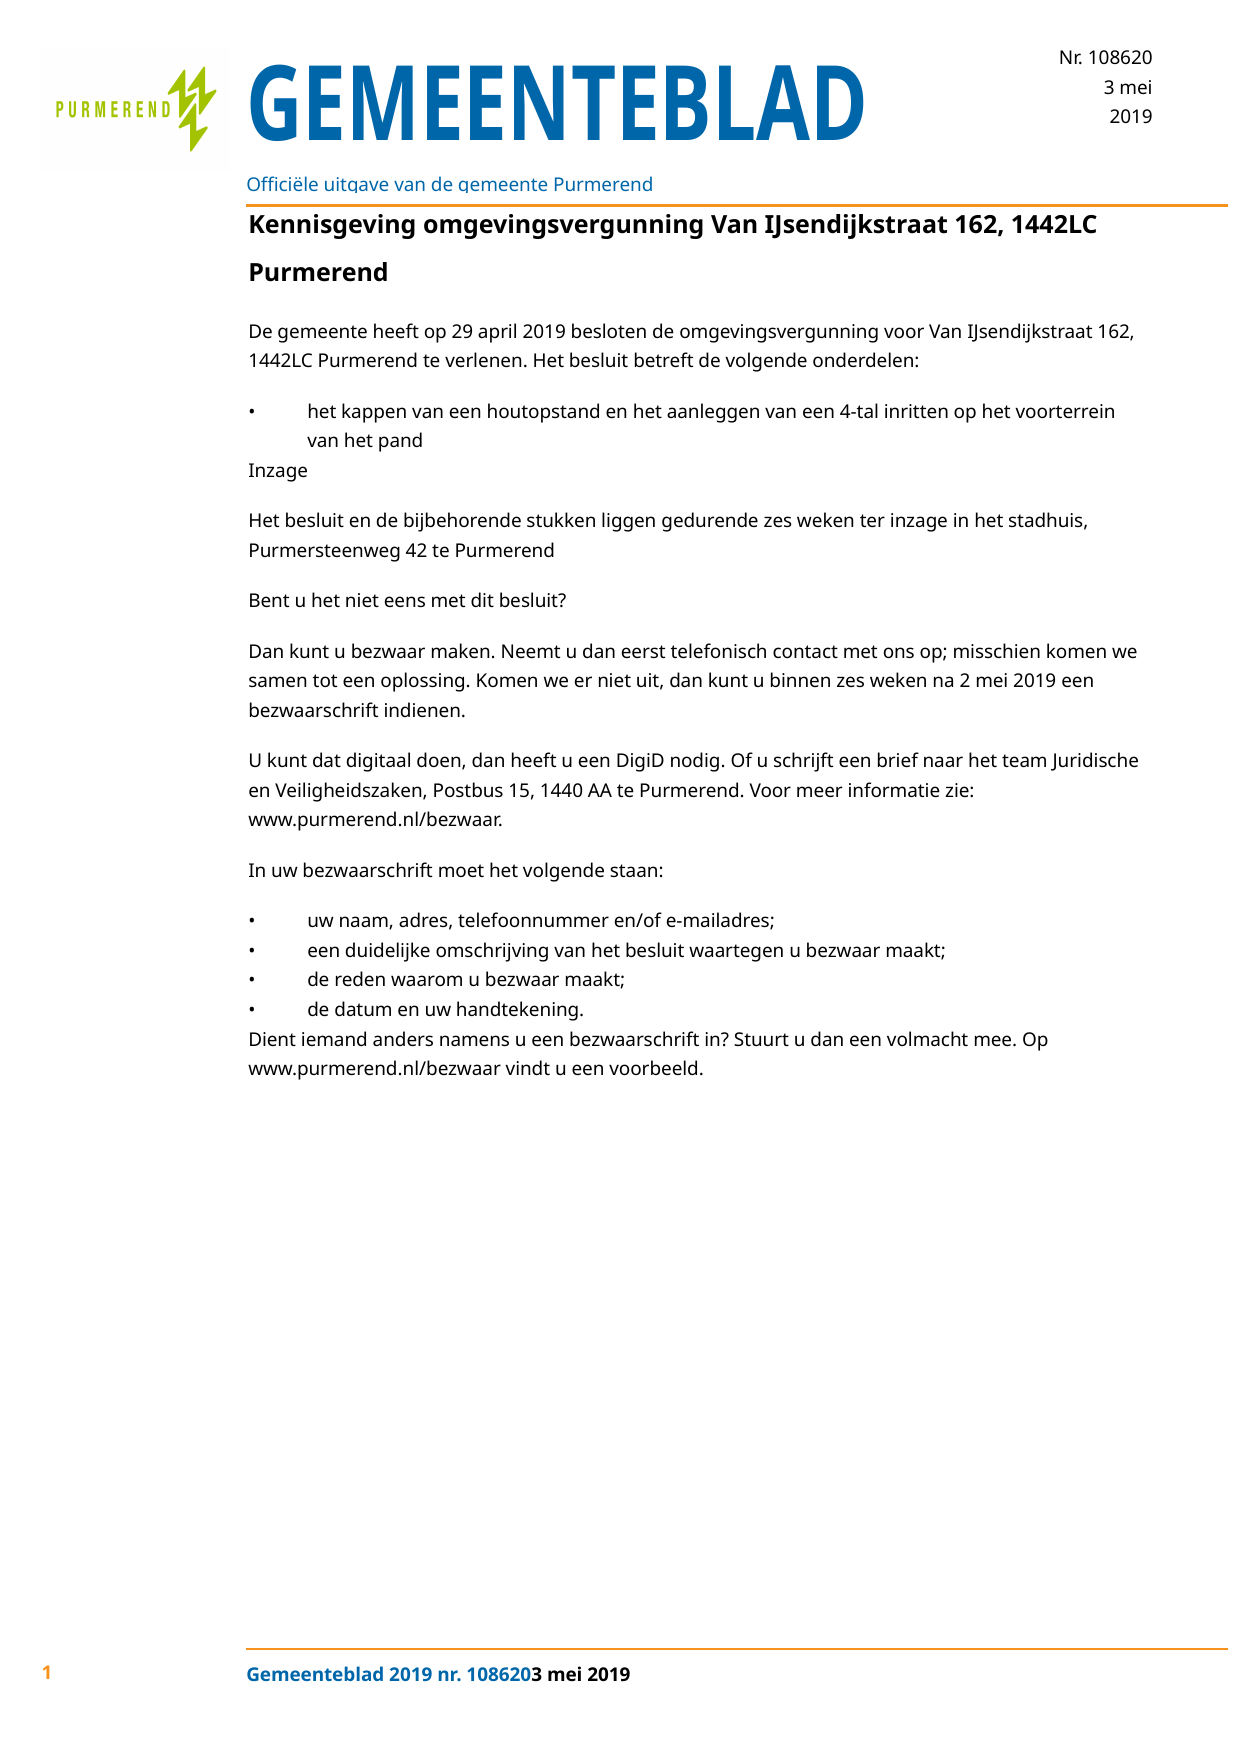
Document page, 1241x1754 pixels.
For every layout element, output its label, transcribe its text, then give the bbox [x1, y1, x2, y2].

text U kunt dat digitaal doen, dan heeft u een DigiD nodig. Of u schrijft een brief naar het team Juridische en Veiligheidszaken, Postbus 15, 1440 AA te Purmerend. Voor meer informatie zie: www.purmerend.nl/bezwaar. [248, 747, 1152, 832]
text In uw bezwaarschrift moet het volgende staan: [248, 857, 1152, 883]
list de reden waarom u bezwaar maakt; [248, 967, 1152, 992]
text Kennisgeving omgevingsvergunning Van IJsendijkstraat 162, 1442LC Purmerend [248, 207, 1152, 288]
text Inzage [248, 457, 1152, 483]
list de datum en uw handtekening. [248, 996, 1152, 1022]
text Dient iemand anders namens u een bezwaarschrift in? Stuurt u dan een volmacht mee. Op www.purmerend.nl/bezwaar vindt u een voorbeeld. [248, 1026, 1152, 1081]
text Dan kunt u bezwaar maken. Neemt u dan eerst telefonisch contact met ons op; misschien komen we samen tot een oplossing. Komen we er niet uit, dan kunt u binnen zes weken na 2 mei 2019 een bezwaarschrift indienen. [248, 638, 1152, 723]
list een duidelijke omschrijving van het besluit waartegen u bezwaar maakt; [248, 937, 1152, 963]
picture [41, 47, 231, 172]
text Het besluit en de bijbehorende stukken liggen gedurende zes weken ter inzage in het stadhuis, Purmersteenweg 42 te Purmerend [248, 507, 1152, 563]
list het kappen van een houtopstand en het aanleggen van een 4-tal inritten op het voorterrein van het pand [248, 398, 1152, 453]
text De gemeente heeft op 29 april 2019 besloten de omgevingsvergunning voor Van IJsendijkstraat 162, 1442LC Purmerend te verlenen. Het besluit betreft de volgende onderdelen: [248, 318, 1152, 373]
text Bent u het niet eens met dit besluit? [248, 587, 1152, 613]
list uw naam, adres, telefoonnummer en/of e-mailadres; [248, 907, 1152, 933]
